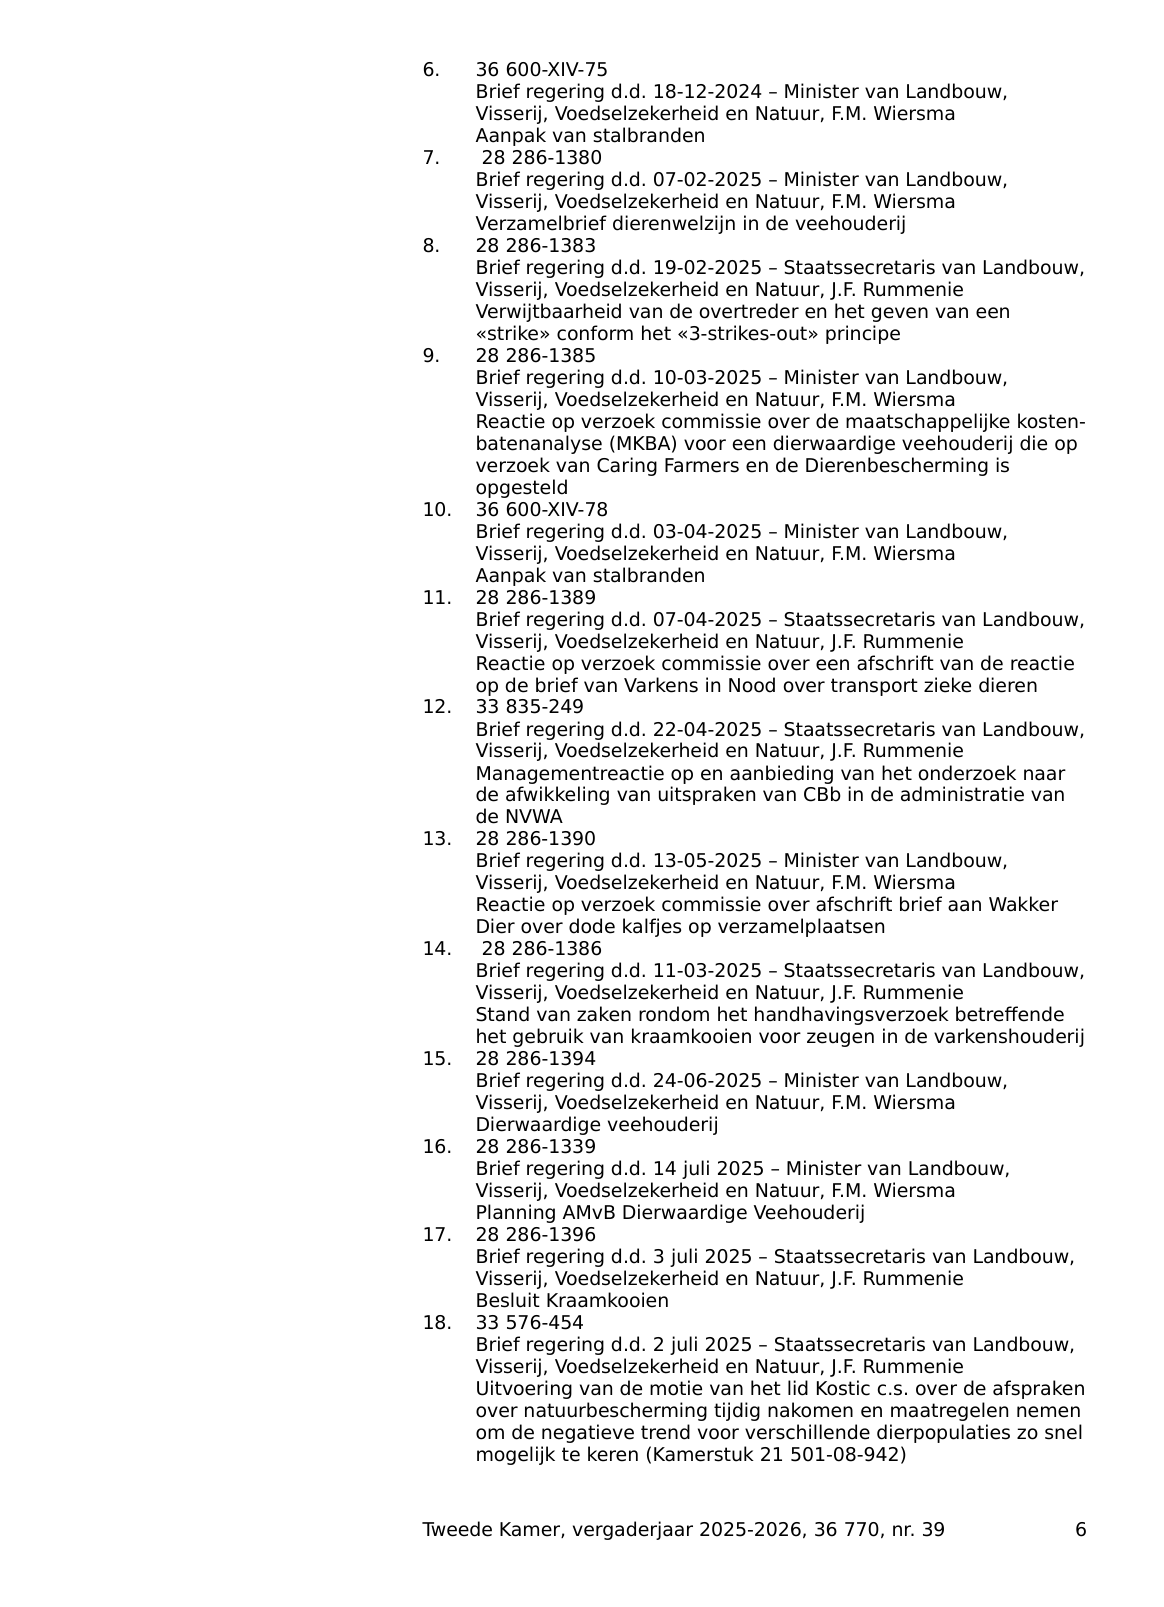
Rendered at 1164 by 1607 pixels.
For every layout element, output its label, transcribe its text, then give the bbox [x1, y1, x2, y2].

text 11. 28 286-1389 [422, 587, 1087, 608]
text 14. 28 286-1386 [422, 938, 1087, 960]
text Brief regering d.d. 11-03-2025 – Staatssecretaris van Landbouw, Visserij, Voedselzekerheid en Natuur, J.F. Rummenie [475, 960, 1087, 1004]
text 6. 36 600-XIV-75 [422, 59, 1087, 81]
text 17. 28 286-1396 [422, 1224, 1087, 1246]
text Brief regering d.d. 24-06-2025 – Minister van Landbouw, Visserij, Voedselzekerheid en Natuur, F.M. Wiersma [475, 1070, 1087, 1114]
text Aanpak van stalbranden [475, 125, 1087, 147]
text Planning AMvB Dierwaardige Veehouderij [475, 1202, 1087, 1224]
text Aanpak van stalbranden [475, 564, 1087, 587]
text Brief regering d.d. 10-03-2025 – Minister van Landbouw, Visserij, Voedselzekerheid en Natuur, F.M. Wiersma [475, 367, 1087, 411]
text Verzamelbrief dierenwelzijn in de veehouderij [475, 213, 1087, 235]
text Managementreactie op en aanbieding van het onderzoek naar de afwikkeling van uitspraken van CBb in de administratie van de NVWA [475, 762, 1087, 828]
text 13. 28 286-1390 [422, 828, 1087, 850]
text Stand van zaken rondom het handhavingsverzoek betreffende het gebruik van kraamkooien voor zeugen in de varkenshouderij [475, 1004, 1087, 1048]
text Reactie op verzoek commissie over een afschrift van de reactie op de brief van Varkens in Nood over transport zieke dieren [475, 652, 1087, 696]
text Brief regering d.d. 18-12-2024 – Minister van Landbouw, Visserij, Voedselzekerheid en Natuur, F.M. Wiersma [475, 81, 1087, 125]
text Besluit Kraamkooien [475, 1290, 1087, 1312]
text Brief regering d.d. 07-02-2025 – Minister van Landbouw, Visserij, Voedselzekerheid en Natuur, F.M. Wiersma [475, 169, 1087, 213]
text Reactie op verzoek commissie over de maatschappelijke kosten-batenanalyse (MKBA) voor een dierwaardige veehouderij die op verzoek van Caring Farmers en de Dierenbescherming is opgesteld [475, 411, 1087, 499]
text 8. 28 286-1383 [422, 235, 1087, 257]
text Brief regering d.d. 22-04-2025 – Staatssecretaris van Landbouw, Visserij, Voedselzekerheid en Natuur, J.F. Rummenie [475, 718, 1087, 762]
text Brief regering d.d. 19-02-2025 – Staatssecretaris van Landbouw, Visserij, Voedselzekerheid en Natuur, J.F. Rummenie [475, 257, 1087, 301]
text 16. 28 286-1339 [422, 1136, 1087, 1158]
text Brief regering d.d. 3 juli 2025 – Staatssecretaris van Landbouw, Visserij, Voedselzekerheid en Natuur, J.F. Rummenie [475, 1246, 1087, 1290]
text 9. 28 286-1385 [422, 345, 1087, 367]
text 15. 28 286-1394 [422, 1048, 1087, 1070]
text Dierwaardige veehouderij [475, 1114, 1087, 1136]
text Brief regering d.d. 13-05-2025 – Minister van Landbouw, Visserij, Voedselzekerheid en Natuur, F.M. Wiersma [475, 850, 1087, 894]
text 7. 28 286-1380 [422, 147, 1087, 169]
text Brief regering d.d. 03-04-2025 – Minister van Landbouw, Visserij, Voedselzekerheid en Natuur, F.M. Wiersma [475, 521, 1087, 564]
text 18. 33 576-454 [422, 1312, 1087, 1334]
text Verwijtbaarheid van de overtreder en het geven van een «strike» conform het «3-strikes-out» principe [475, 301, 1087, 345]
text 12. 33 835-249 [422, 696, 1087, 718]
text Reactie op verzoek commissie over afschrift brief aan Wakker Dier over dode kalfjes op verzamelplaatsen [475, 894, 1087, 938]
text Brief regering d.d. 07-04-2025 – Staatssecretaris van Landbouw, Visserij, Voedselzekerheid en Natuur, J.F. Rummenie [475, 608, 1087, 652]
text 10. 36 600-XIV-78 [422, 499, 1087, 521]
text Uitvoering van de motie van het lid Kostic c.s. over de afspraken over natuurbescherming tijdig nakomen en maatregelen nemen om de negatieve trend voor verschillende dierpopulaties zo snel mogelijk te keren (Kamerstuk 21 501-08-942) [475, 1378, 1087, 1466]
text Brief regering d.d. 2 juli 2025 – Staatssecretaris van Landbouw, Visserij, Voedselzekerheid en Natuur, J.F. Rummenie [475, 1334, 1087, 1378]
text Brief regering d.d. 14 juli 2025 – Minister van Landbouw, Visserij, Voedselzekerheid en Natuur, F.M. Wiersma [475, 1158, 1087, 1202]
